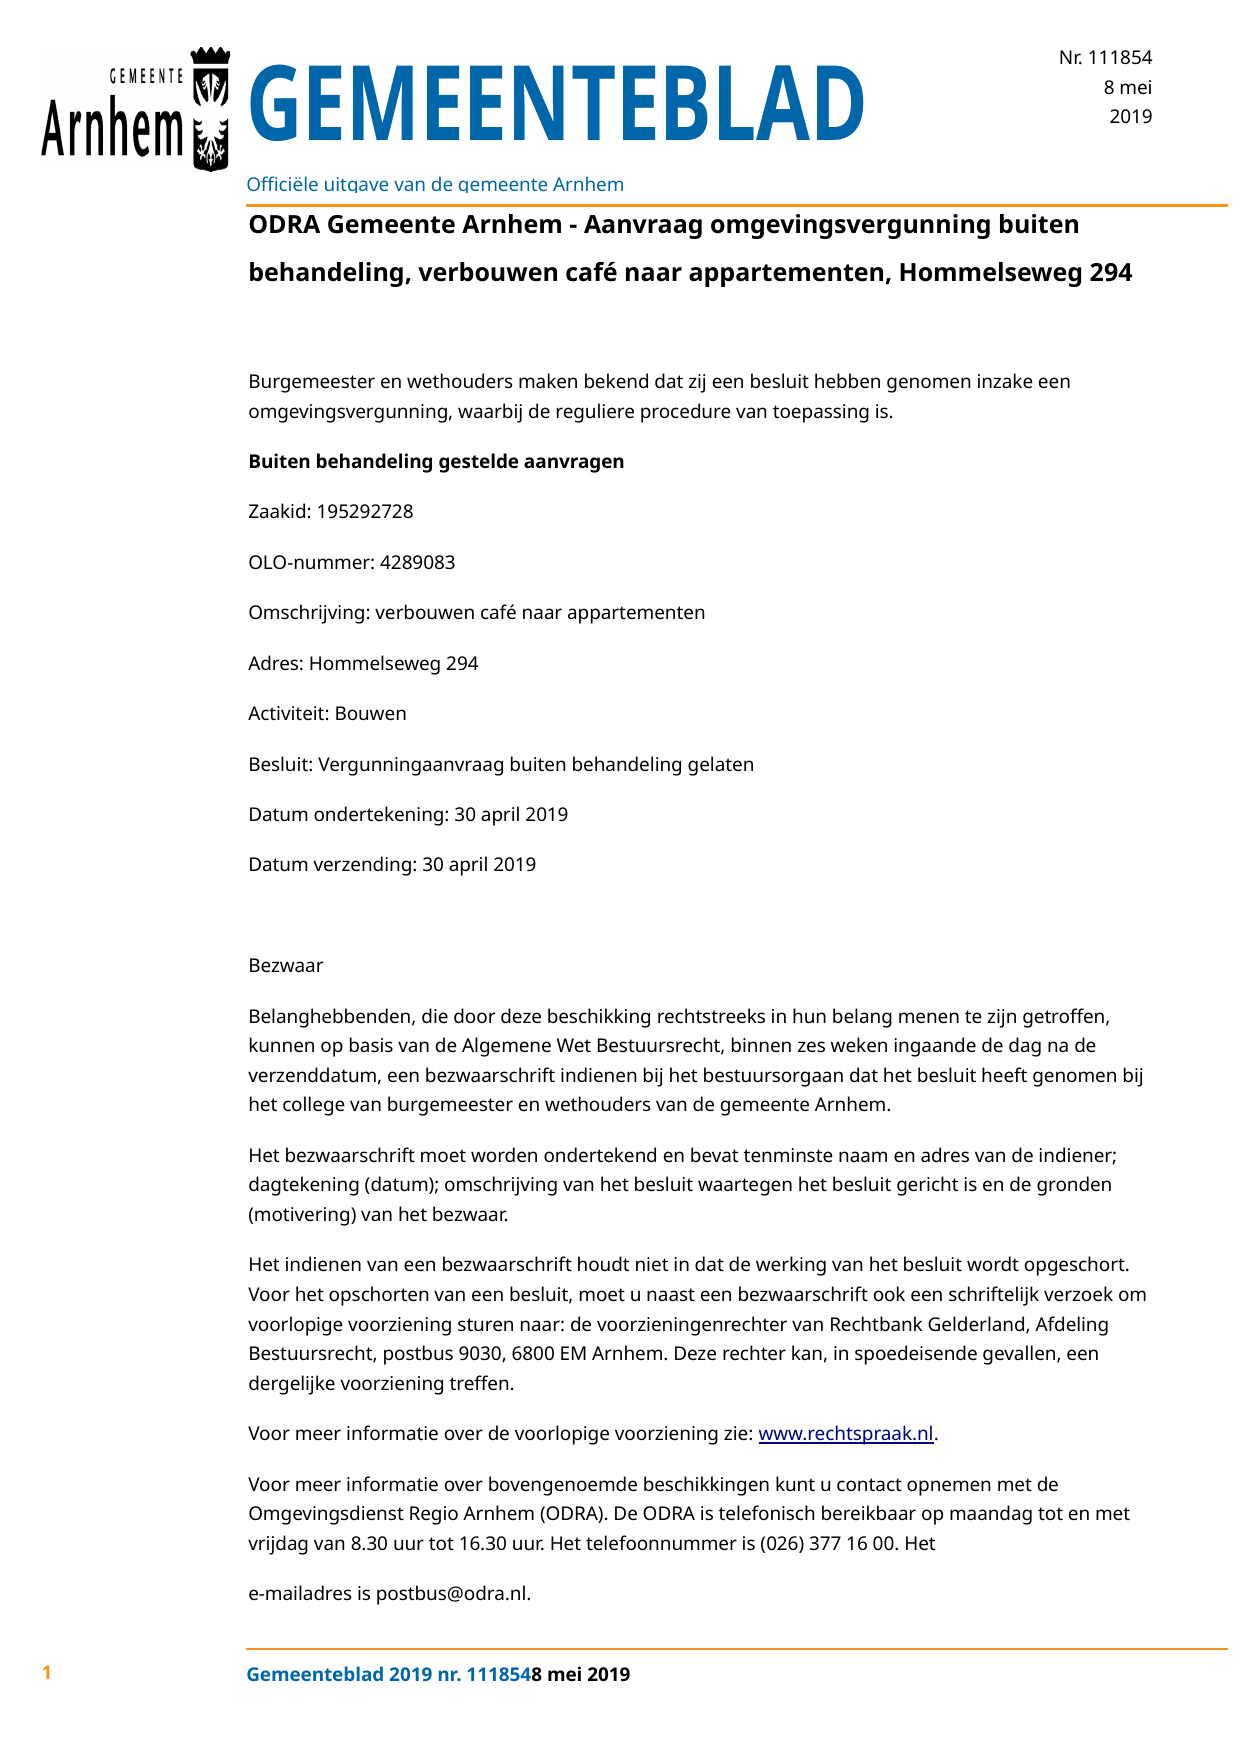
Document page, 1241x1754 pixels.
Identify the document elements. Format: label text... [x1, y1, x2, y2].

text OLO-nummer: 4289083 [248, 549, 1152, 575]
text Besluit: Vergunningaanvraag buiten behandeling gelaten [248, 751, 1152, 777]
text Voor meer informatie over de voorlopige voorziening zie: www.rechtspraak.nl. [248, 1420, 1152, 1446]
text Burgemeester en wethouders maken bekend dat zij een besluit hebben genomen inzake een omgevingsvergunning, waarbij de reguliere procedure van toepassing is. [248, 368, 1152, 424]
text Buiten behandeling gestelde aanvragen [248, 448, 1152, 474]
text ODRA Gemeente Arnhem - Aanvraag omgevingsvergunning buiten behandeling, verbouwen café naar appartementen, Hommelseweg 294 [248, 207, 1152, 288]
text e-mailadres is postbus@odra.nl. [248, 1580, 1152, 1606]
text Het bezwaarschrift moet worden ondertekend en bevat tenminste naam en adres van de indiener; dagtekening (datum); omschrijving van het besluit waartegen het besluit gericht is en de gronden (motivering) van het bezwaar. [248, 1142, 1152, 1227]
text Datum verzending: 30 april 2019 [248, 852, 1152, 877]
text Voor meer informatie over bovengenoemde beschikkingen kunt u contact opnemen met de Omgevingsdienst Regio Arnhem (ODRA). De ODRA is telefonisch bereikbaar op maandag tot en met vrijdag van 8.30 uur tot 16.30 uur. Het telefoonnummer is (026) 377 16 00. Het [248, 1471, 1152, 1556]
text Adres: Hommelseweg 294 [248, 650, 1152, 676]
text Omschrijving: verbouwen café naar appartementen [248, 599, 1152, 625]
text Bezwaar [248, 952, 1152, 978]
picture [41, 47, 231, 172]
text Zaakid: 195292728 [248, 499, 1152, 524]
text Datum ondertekening: 30 april 2019 [248, 801, 1152, 827]
text Het indienen van een bezwaarschrift houdt niet in dat de werking van het besluit wordt opgeschort. Voor het opschorten van een besluit, moet u naast een bezwaarschrift ook een schriftelijk verzoek om voorlopige voorziening sturen naar: de voorzieningenrechter van Rechtbank Gelderland, Afdeling Bestuursrecht, postbus 9030, 6800 EM Arnhem. Deze rechter kan, in spoedeisende gevallen, een dergelijke voorziening treffen. [248, 1252, 1152, 1396]
text Activiteit: Bouwen [248, 700, 1152, 726]
text Belanghebbenden, die door deze beschikking rechtstreeks in hun belang menen te zijn getroffen, kunnen op basis van de Algemene Wet Bestuursrecht, binnen zes weken ingaande de dag na de verzenddatum, een bezwaarschrift indienen bij het bestuursorgaan dat het besluit heeft genomen bij het college van burgemeester en wethouders van de gemeente Arnhem. [248, 1003, 1152, 1117]
